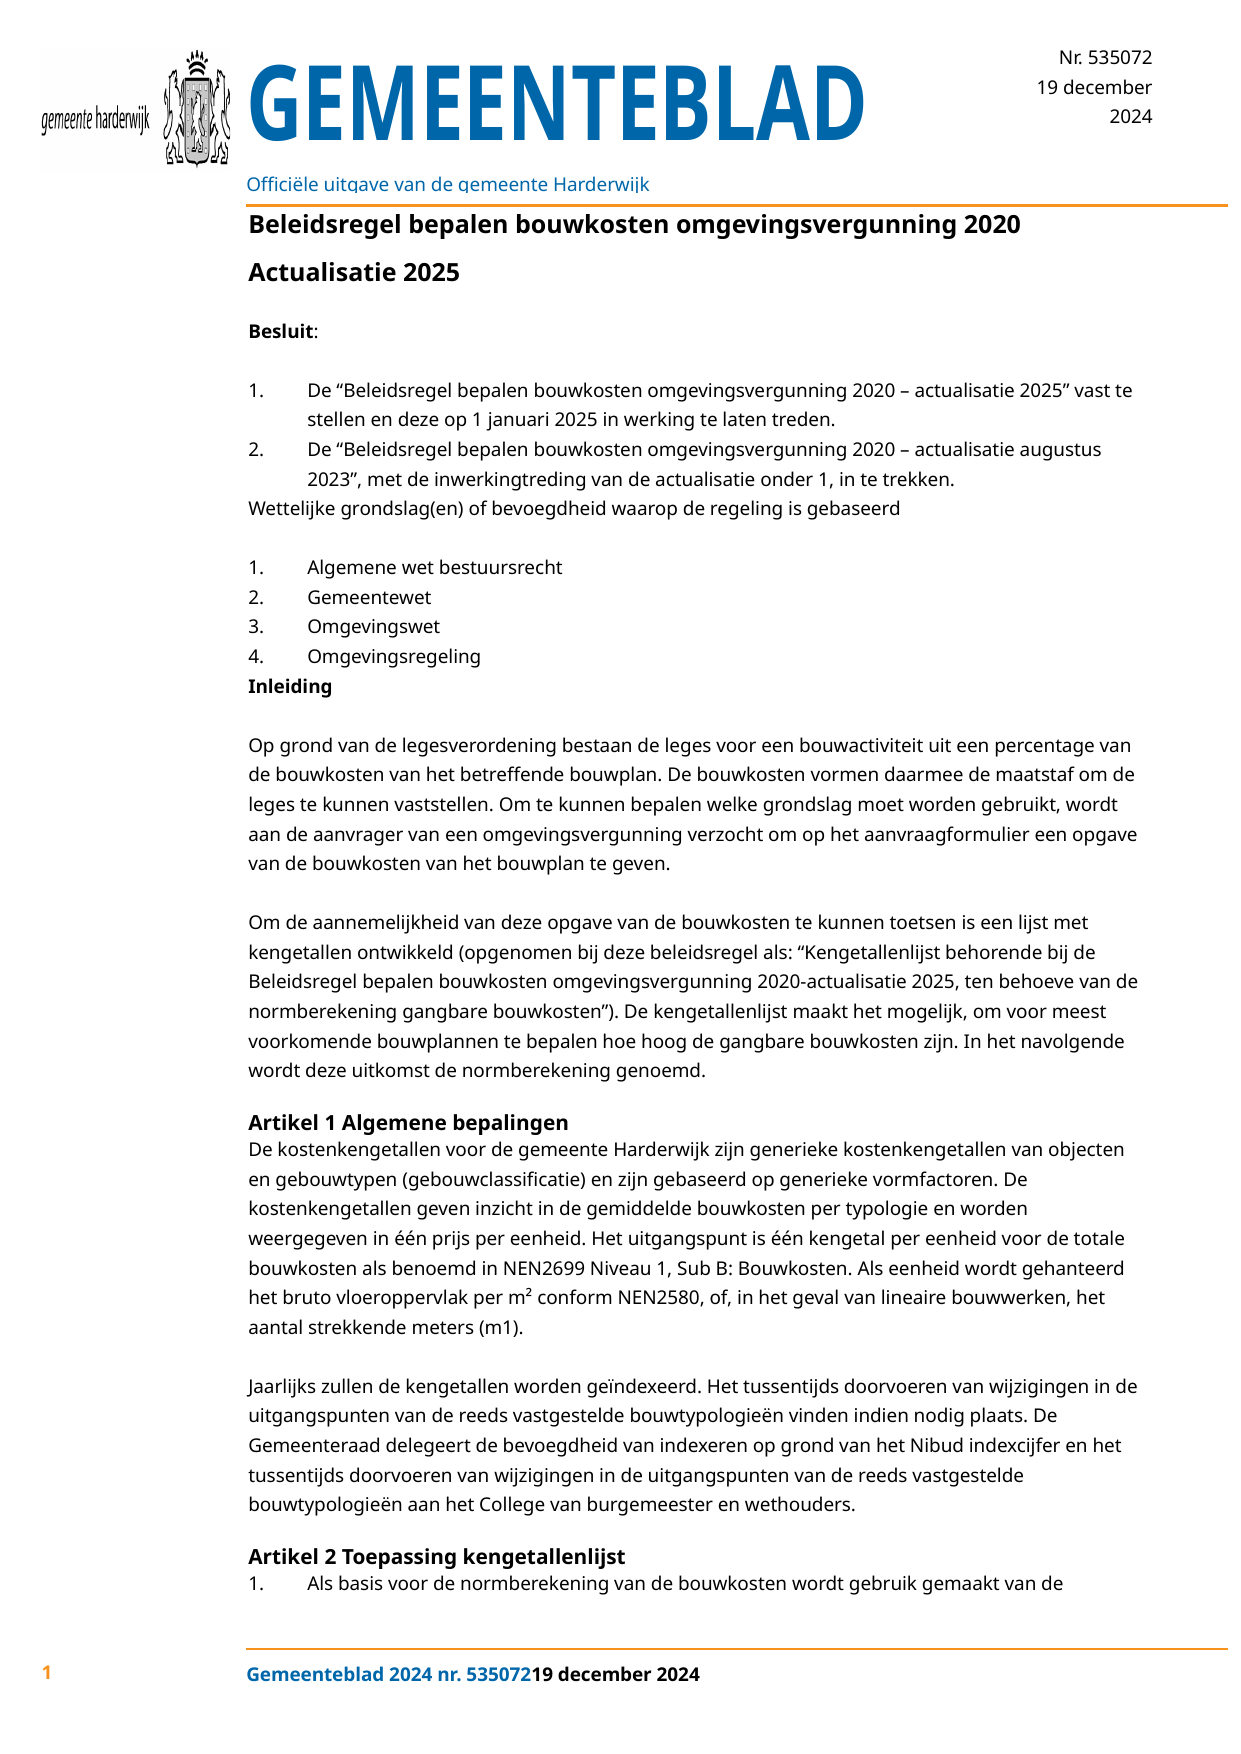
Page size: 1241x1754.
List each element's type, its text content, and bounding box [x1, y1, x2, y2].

text Wettelijke grondslag(en) of bevoegdheid waarop de regeling is gebaseerd [248, 495, 1152, 521]
text Artikel 1 Algemene bepalingen [248, 1108, 1152, 1136]
list Omgevingsregeling [248, 643, 1152, 669]
text De kostenkengetallen voor de gemeente Harderwijk zijn generieke kostenkengetallen van objecten en gebouwtypen (gebouwclassificatie) en zijn gebaseerd op generieke vormfactoren. De kostenkengetallen geven inzicht in de gemiddelde bouwkosten per typologie en worden weergegeven in één prijs per eenheid. Het uitgangspunt is één kengetal per eenheid voor de totale bouwkosten als benoemd in NEN2699 Niveau 1, Sub B: Bouwkosten. Als eenheid wordt gehanteerd het bruto vloeroppervlak per m² conform NEN2580, of, in het geval van lineaire bouwwerken, het aantal strekkende meters (m1). [248, 1136, 1152, 1339]
text Besluit: [248, 318, 1152, 344]
list De “Beleidsregel bepalen bouwkosten omgevingsvergunning 2020 – actualisatie augustus 2023”, met de inwerkingtreding van de actualisatie onder 1, in te trekken. [248, 436, 1152, 492]
list De “Beleidsregel bepalen bouwkosten omgevingsvergunning 2020 – actualisatie 2025” vast te stellen en deze op 1 januari 2025 in werking te laten treden. [248, 377, 1152, 432]
text Om de aannemelijkheid van deze opgave van de bouwkosten te kunnen toetsen is een lijst met kengetallen ontwikkeld (opgenomen bij deze beleidsregel als: “Kengetallenlijst behorende bij de Beleidsregel bepalen bouwkosten omgevingsvergunning 2020-actualisatie 2025, ten behoeve van de normberekening gangbare bouwkosten”). De kengetallenlijst maakt het mogelijk, om voor meest voorkomende bouwplannen te bepalen hoe hoog de gangbare bouwkosten zijn. In het navolgende wordt deze uitkomst de normberekening genoemd. [248, 909, 1152, 1083]
text Artikel 2 Toepassing kengetallenlijst [248, 1542, 1152, 1570]
list Als basis voor de normberekening van de bouwkosten wordt gebruik gemaakt van de [248, 1570, 1152, 1596]
text Inleiding [248, 673, 1152, 699]
text Op grond van de legesverordening bestaan de leges voor een bouwactiviteit uit een percentage van de bouwkosten van het betreffende bouwplan. De bouwkosten vormen daarmee de maatstaf om de leges te kunnen vaststellen. Om te kunnen bepalen welke grondslag moet worden gebruikt, wordt aan de aanvrager van een omgevingsvergunning verzocht om op het aanvraagformulier een opgave van de bouwkosten van het bouwplan te geven. [248, 732, 1152, 876]
list Omgevingswet [248, 614, 1152, 639]
text Beleidsregel bepalen bouwkosten omgevingsvergunning 2020 Actualisatie 2025 [248, 207, 1152, 288]
text Jaarlijks zullen de kengetallen worden geïndexeerd. Het tussentijds doorvoeren van wijzigingen in de uitgangspunten van de reeds vastgestelde bouwtypologieën vinden indien nodig plaats. De Gemeenteraad delegeert de bevoegdheid van indexeren op grond van het Nibud indexcijfer en het tussentijds doorvoeren van wijzigingen in de uitgangspunten van de reeds vastgestelde bouwtypologieën aan het College van burgemeester en wethouders. [248, 1373, 1152, 1517]
picture [41, 47, 231, 172]
list Algemene wet bestuursrecht [248, 554, 1152, 580]
list Gemeentewet [248, 584, 1152, 610]
